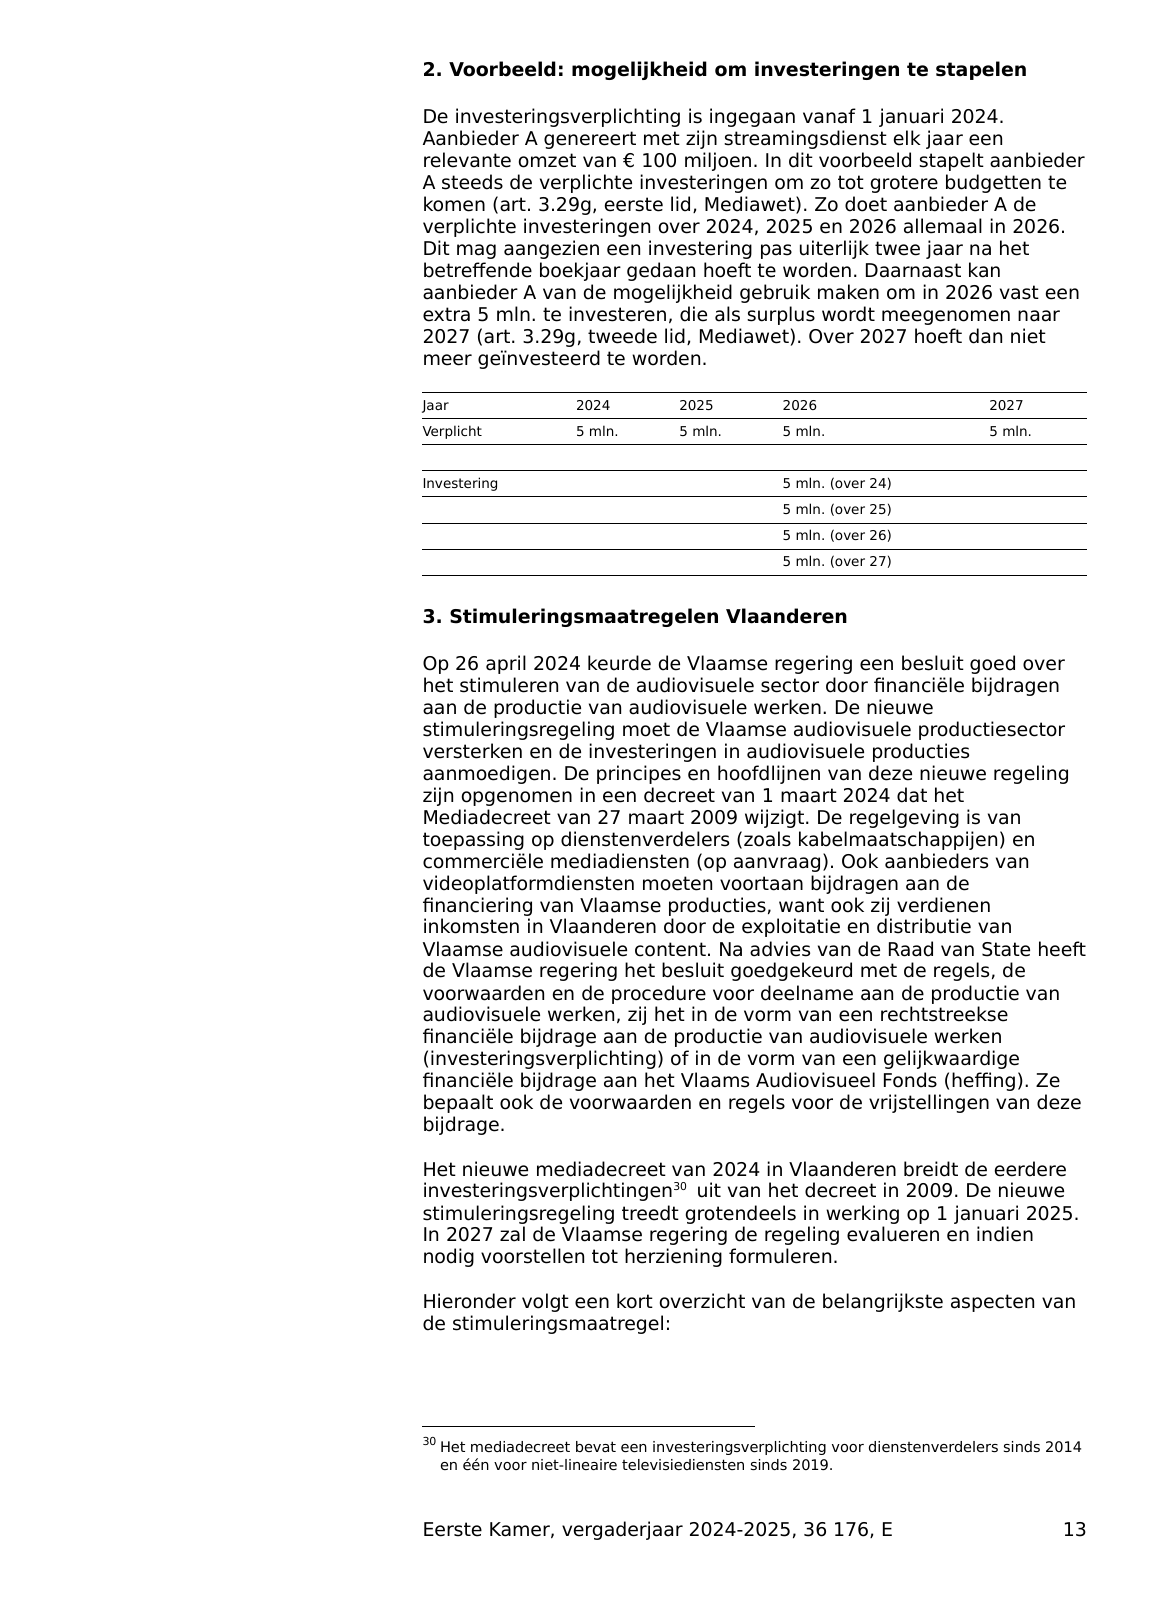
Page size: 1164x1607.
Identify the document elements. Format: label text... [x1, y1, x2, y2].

text De investeringsverplichting is ingegaan vanaf 1 januari 2024. Aanbieder A genereert met zijn streamingsdienst elk jaar een relevante omzet van € 100 miljoen. In dit voorbeeld stapelt aanbieder A steeds de verplichte investeringen om zo tot grotere budgetten te komen (art. 3.29g, eerste lid, Mediawet). Zo doet aanbieder A de verplichte investeringen over 2024, 2025 en 2026 allemaal in 2026. Dit mag aangezien een investering pas uiterlijk twee jaar na het betreffende boekjaar gedaan hoeft te worden. Daarnaast kan aanbieder A van de mogelijkheid gebruik maken om in 2026 vast een extra 5 mln. te investeren, die als surplus wordt meegenomen naar 2027 (art. 3.29g, tweede lid, Mediawet). Over 2027 hoeft dan niet meer geïnvesteerd te worden. [422, 106, 1087, 370]
table_cell 5 mln. [983, 419, 1087, 444]
subtitle 2. Voorbeeld: mogelijkheid om investeringen te stapelen [422, 59, 1087, 81]
table_cell [983, 445, 1087, 470]
table_cell [570, 471, 673, 496]
table_cell 5 mln. (over 27) [777, 550, 983, 575]
table_cell 5 mln. (over 24) [777, 471, 983, 496]
table_cell [777, 445, 983, 470]
table_header 2027 [983, 393, 1087, 418]
table_cell 5 mln. [673, 419, 777, 444]
table_cell [983, 497, 1087, 522]
table_cell [673, 497, 777, 522]
table_cell [673, 524, 777, 548]
table_header 2025 [673, 393, 777, 418]
table_cell [983, 471, 1087, 496]
table_cell 5 mln. [570, 419, 673, 444]
table_cell [983, 524, 1087, 548]
text Het mediadecreet bevat een investeringsverplichting voor dienstenverdelers sinds 2014 en één voor niet-lineaire televisiediensten sinds 2019. [422, 1435, 1087, 1474]
table_cell [673, 445, 777, 470]
table_cell [673, 550, 777, 575]
table_header Jaar [422, 393, 570, 418]
table_cell 5 mln. (over 25) [777, 497, 983, 522]
table_cell [570, 445, 673, 470]
text Hieronder volgt een kort overzicht van de belangrijkste aspecten van de stimuleringsmaatregel: [422, 1291, 1087, 1334]
table_cell [570, 550, 673, 575]
table_cell [422, 550, 570, 575]
table_cell Verplicht [422, 419, 570, 444]
table_cell [570, 497, 673, 522]
table_cell [422, 524, 570, 548]
table_header 2026 [777, 393, 983, 418]
table_cell 5 mln. (over 26) [777, 524, 983, 548]
table_cell 5 mln. [777, 419, 983, 444]
table_header 2024 [570, 393, 673, 418]
subtitle 3. Stimuleringsmaatregelen Vlaanderen [422, 606, 1087, 628]
table_cell [673, 471, 777, 496]
table_cell [422, 497, 570, 522]
table_cell [570, 524, 673, 548]
text Op 26 april 2024 keurde de Vlaamse regering een besluit goed over het stimuleren van de audiovisuele sector door financiële bijdragen aan de productie van audiovisuele werken. De nieuwe stimuleringsregeling moet de Vlaamse audiovisuele productiesector versterken en de investeringen in audiovisuele producties aanmoedigen. De principes en hoofdlijnen van deze nieuwe regeling zijn opgenomen in een decreet van 1 maart 2024 dat het Mediadecreet van 27 maart 2009 wijzigt. De regelgeving is van toepassing op dienstenverdelers (zoals kabelmaatschappijen) en commerciële mediadiensten (op aanvraag). Ook aanbieders van videoplatformdiensten moeten voortaan bijdragen aan de financiering van Vlaamse producties, want ook zij verdienen inkomsten in Vlaanderen door de exploitatie en distributie van Vlaamse audiovisuele content. Na advies van de Raad van State heeft de Vlaamse regering het besluit goedgekeurd met de regels, de voorwaarden en de procedure voor deelname aan de productie van audiovisuele werken, zij het in de vorm van een rechtstreekse financiële bijdrage aan de productie van audiovisuele werken (investeringsverplichting) of in de vorm van een gelijkwaardige financiële bijdrage aan het Vlaams Audiovisueel Fonds (heffing). Ze bepaalt ook de voorwaarden en regels voor de vrijstellingen van deze bijdrage. [422, 653, 1087, 1136]
table_cell [422, 445, 570, 470]
table_cell Investering [422, 471, 570, 496]
text Het nieuwe mediadecreet van 2024 in Vlaanderen breidt de eerdere investeringsverplichtingen uit van het decreet in 2009. De nieuwe stimuleringsregeling treedt grotendeels in werking op 1 januari 2025. In 2027 zal de Vlaamse regering de regeling evalueren en indien nodig voorstellen tot herziening formuleren. [422, 1158, 1087, 1268]
table_cell [983, 550, 1087, 575]
